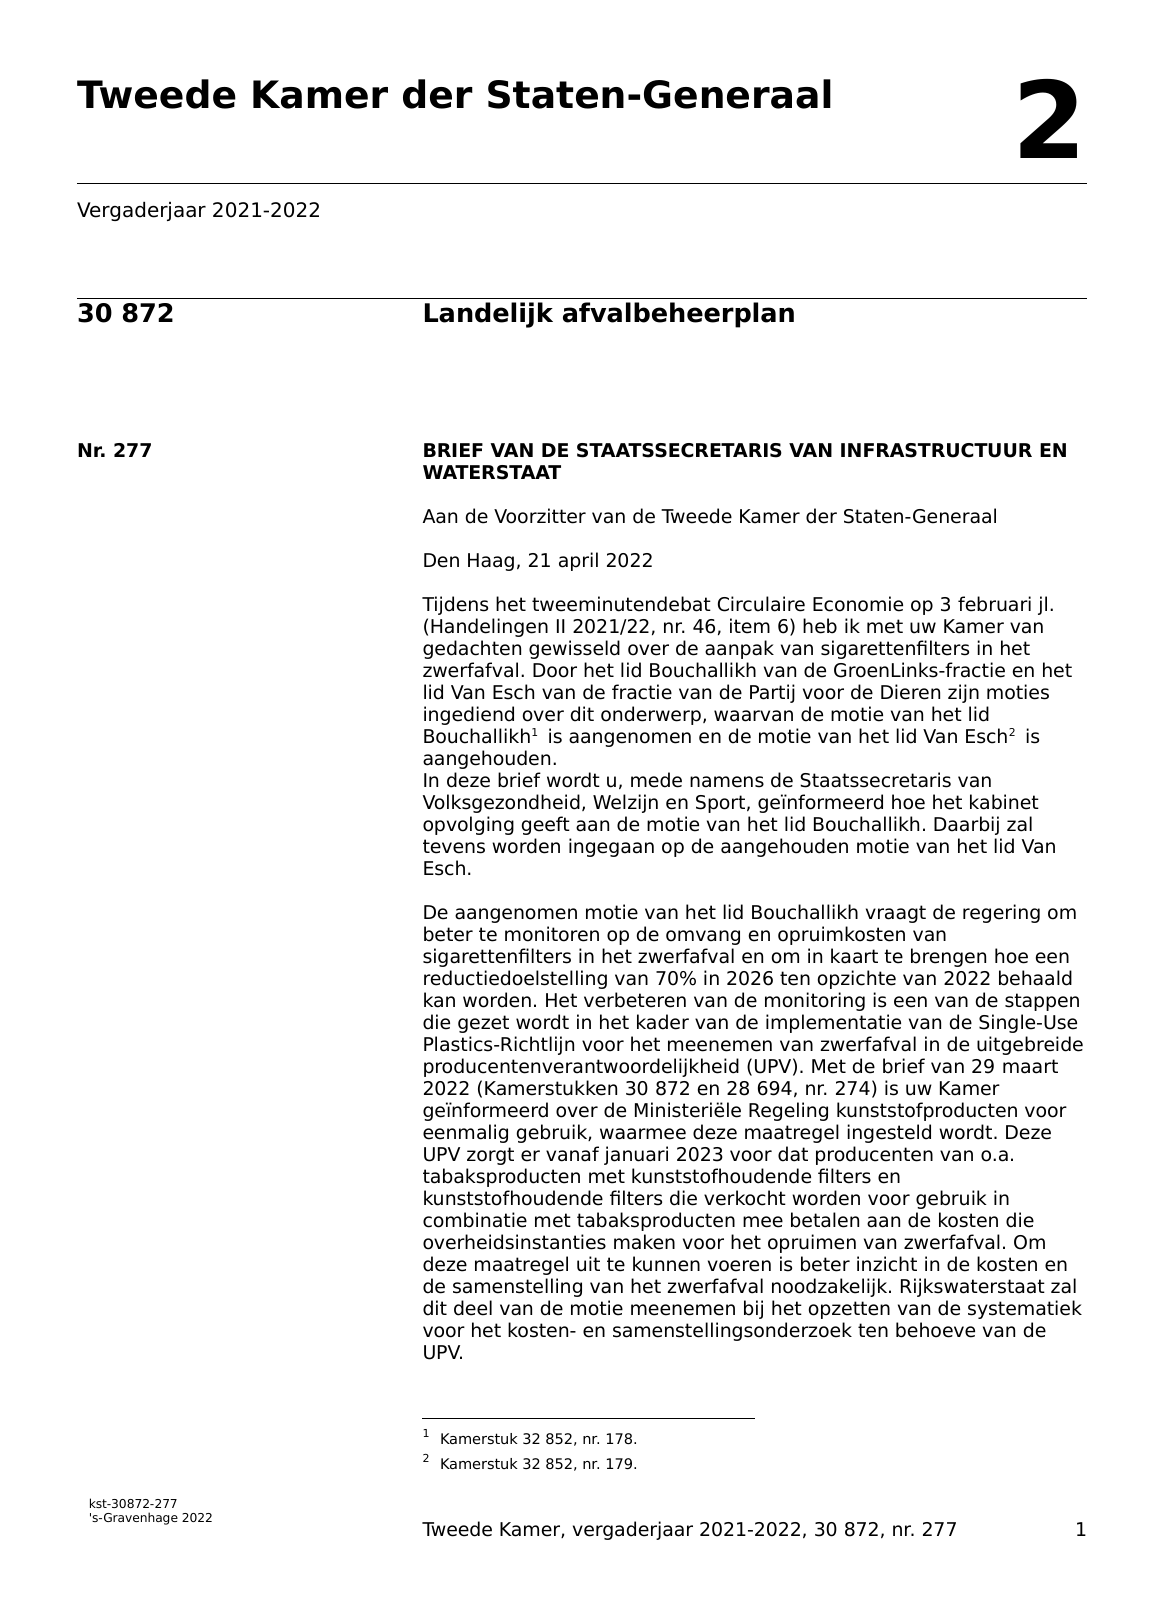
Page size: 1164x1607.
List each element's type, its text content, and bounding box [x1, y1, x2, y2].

text In deze brief wordt u, mede namens de Staatssecretaris van Volksgezondheid, Welzijn en Sport, geïnformeerd hoe het kabinet opvolging geeft aan de motie van het lid Bouchallikh. Daarbij zal tevens worden ingegaan op de aangehouden motie van het lid Van Esch. [422, 770, 1087, 880]
text Kamerstuk 32 852, nr. 178. [422, 1427, 1087, 1449]
text 's-Gravenhage 2022 [88, 1511, 323, 1525]
table_cell Vergaderjaar 2021-2022 [77, 184, 1087, 298]
subtitle 30 872 Landelijk afvalbeheerplan [77, 299, 1087, 329]
table_header 2 [886, 59, 1087, 183]
text Den Haag, 21 april 2022 [422, 550, 1087, 572]
text Kamerstuk 32 852, nr. 179. [422, 1452, 1087, 1474]
text Tijdens het tweeminutendebat Circulaire Economie op 3 februari jl. (Handelingen II 2021/22, nr. 46, item 6) heb ik met uw Kamer van gedachten gewisseld over de aanpak van sigarettenfilters in het zwerfafval. Door het lid Bouchallikh van de GroenLinks-fractie en het lid Van Esch van de fractie van de Partij voor de Dieren zijn moties ingediend over dit onderwerp, waarvan de motie van het lid Bouchallikh is aangenomen en de motie van het lid Van Esch is aangehouden. [422, 594, 1087, 770]
table_header Tweede Kamer der Staten-Generaal [77, 59, 886, 183]
text Aan de Voorzitter van de Tweede Kamer der Staten-Generaal [422, 506, 1087, 528]
text De aangenomen motie van het lid Bouchallikh vraagt de regering om beter te monitoren op de omvang en opruimkosten van sigarettenfilters in het zwerfafval en om in kaart te brengen hoe een reductiedoelstelling van 70% in 2026 ten opzichte van 2022 behaald kan worden. Het verbeteren van de monitoring is een van de stappen die gezet wordt in het kader van de implementatie van de Single-Use Plastics-Richtlijn voor het meenemen van zwerfafval in de uitgebreide producentenverantwoordelijkheid (UPV). Met de brief van 29 maart 2022 (Kamerstukken 30 872 en 28 694, nr. 274) is uw Kamer geïnformeerd over de Ministeriële Regeling kunststofproducten voor eenmalig gebruik, waarmee deze maatregel ingesteld wordt. Deze UPV zorgt er vanaf januari 2023 voor dat producenten van o.a. tabaksproducten met kunststofhoudende filters en kunststofhoudende filters die verkocht worden voor gebruik in combinatie met tabaksproducten mee betalen aan de kosten die overheidsinstanties maken voor het opruimen van zwerfafval. Om deze maatregel uit te kunnen voeren is beter inzicht in de kosten en de samenstelling van het zwerfafval noodzakelijk. Rijkswaterstaat zal dit deel van de motie meenemen bij het opzetten van de systematiek voor het kosten- en samenstellingsonderzoek ten behoeve van de UPV. [422, 902, 1087, 1364]
text kst-30872-277 [88, 1497, 323, 1511]
subtitle Nr. 277 BRIEF VAN DE STAATSSECRETARIS VAN INFRASTRUCTUUR EN WATERSTAAT [77, 440, 1087, 484]
